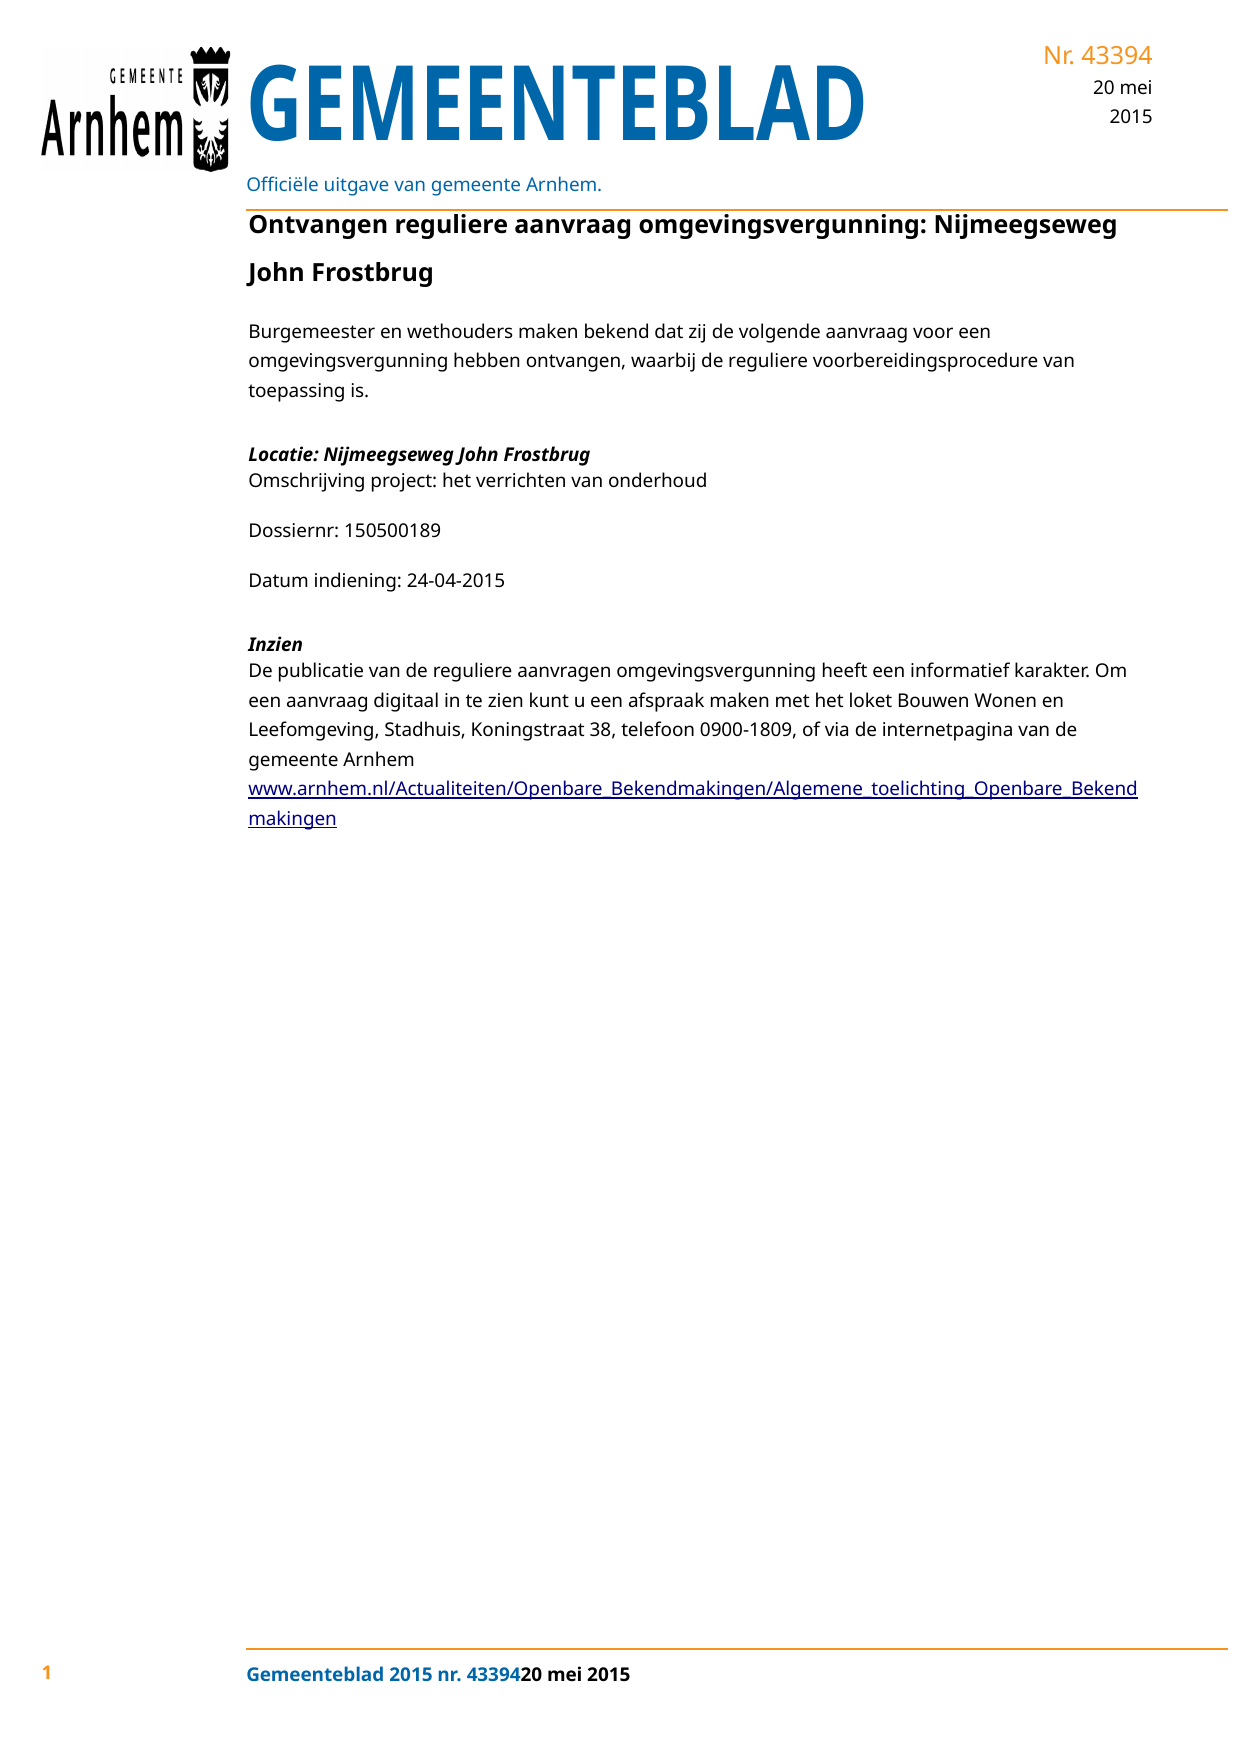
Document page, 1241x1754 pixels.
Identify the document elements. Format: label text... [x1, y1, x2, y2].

text Locatie: Nijmeegseweg John Frostbrug [248, 441, 1152, 467]
text Inzien [248, 632, 1152, 657]
text Omschrijving project: het verrichten van onderhoud [248, 467, 1152, 492]
text Dossiernr: 150500189 [248, 517, 1152, 543]
text Datum indiening: 24-04-2015 [248, 568, 1152, 593]
text Burgemeester en wethouders maken bekend dat zij de volgende aanvraag voor een omgevingsvergunning hebben ontvangen, waarbij de reguliere voorbereidingsprocedure van toepassing is. [248, 318, 1152, 403]
text De publicatie van de reguliere aanvragen omgevingsvergunning heeft een informatief karakter. Om een aanvraag digitaal in te zien kunt u een afspraak maken met het loket Bouwen Wonen en Leefomgeving, Stadhuis, Koningstraat 38, telefoon 0900-1809, of via de internetpagina van de gemeente Arnhem www.arnhem.nl/Actualiteiten/Openbare_Bekendmakingen/Algemene_toelichting_Openbare_Bekendmakingen [248, 657, 1152, 831]
picture [41, 47, 231, 172]
text Ontvangen reguliere aanvraag omgevingsvergunning: Nijmeegseweg John Frostbrug [248, 211, 1152, 288]
